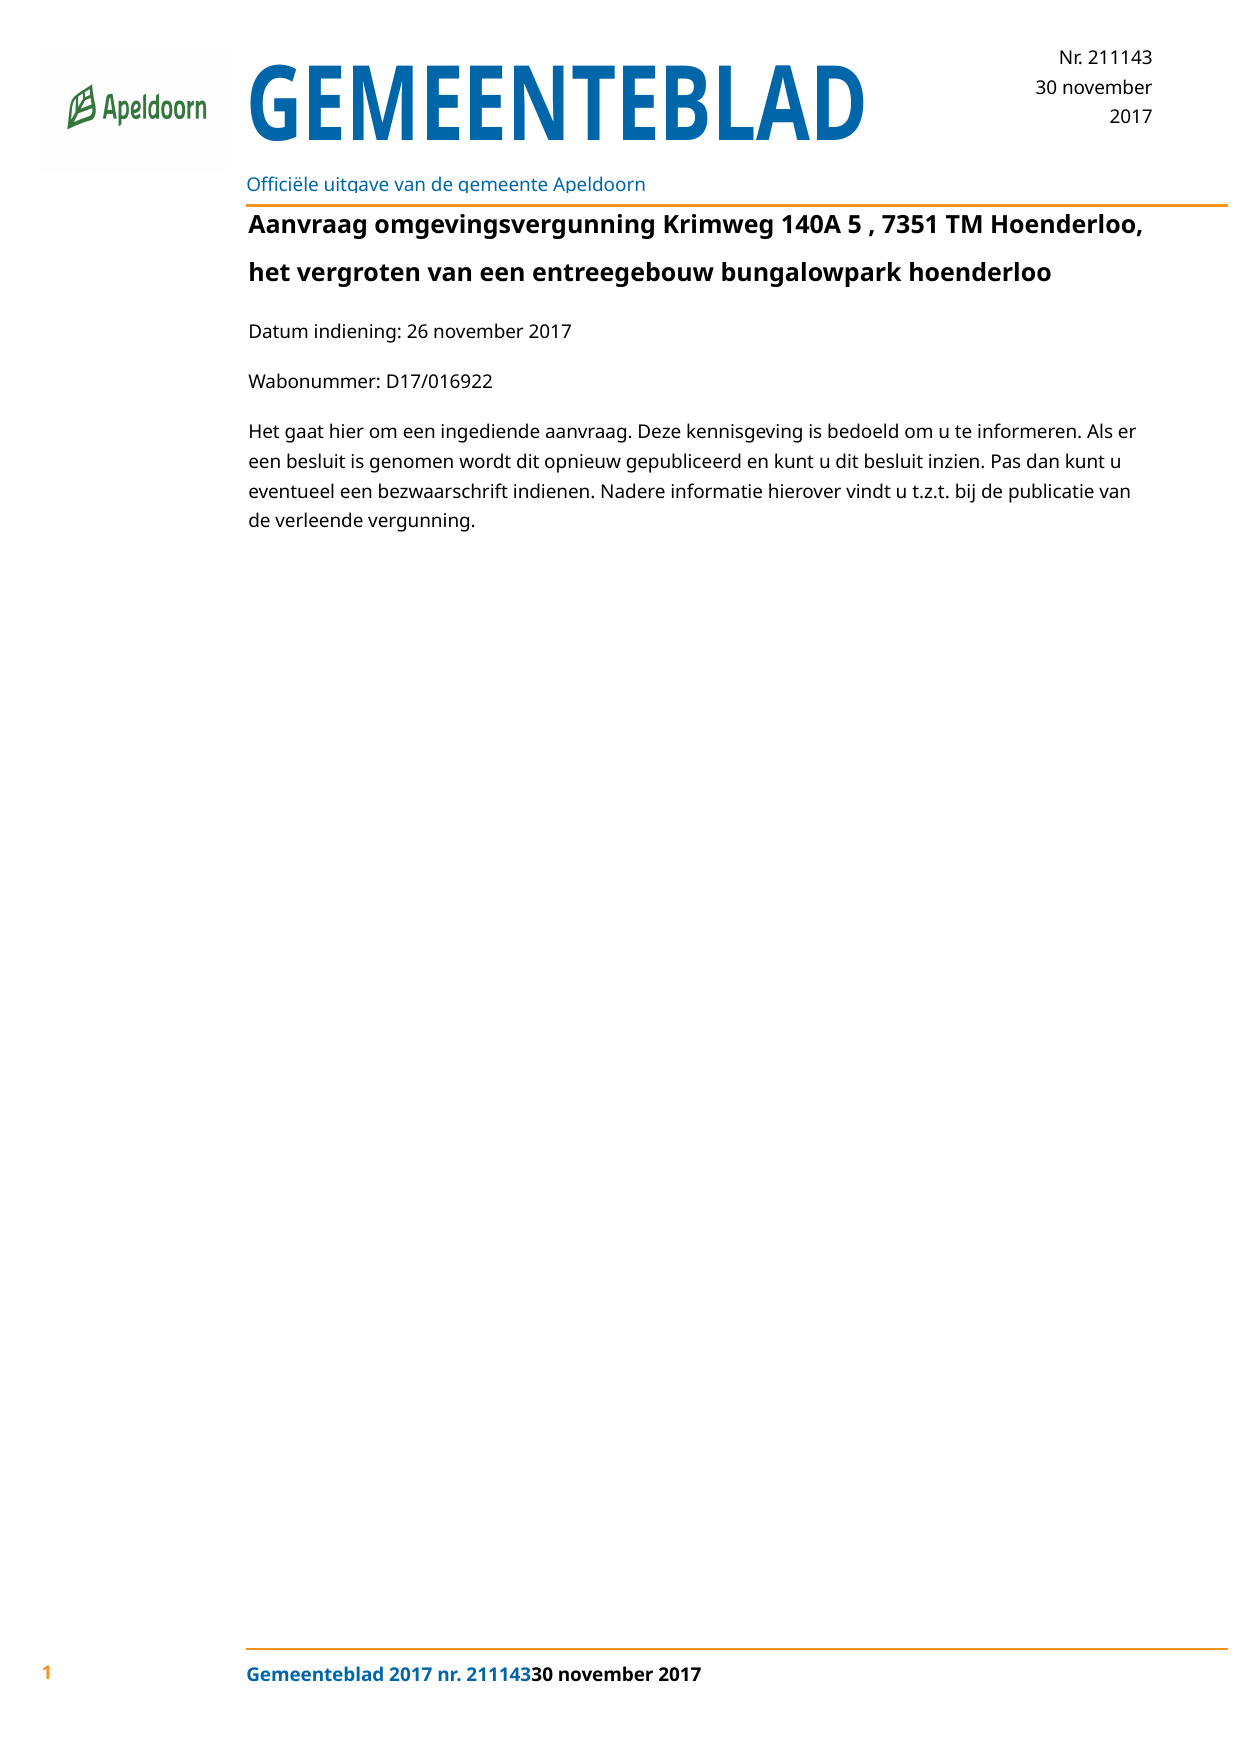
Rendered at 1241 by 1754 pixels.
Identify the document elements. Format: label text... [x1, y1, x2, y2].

text Het gaat hier om een ingediende aanvraag. Deze kennisgeving is bedoeld om u te informeren. Als er een besluit is genomen wordt dit opnieuw gepubliceerd en kunt u dit besluit inzien. Pas dan kunt u eventueel een bezwaarschrift indienen. Nadere informatie hierover vindt u t.z.t. bij de publicatie van de verleende vergunning. [248, 419, 1152, 533]
text Wabonummer: D17/016922 [248, 368, 1152, 394]
text Aanvraag omgevingsvergunning Krimweg 140A 5 , 7351 TM Hoenderloo, het vergroten van een entreegebouw bungalowpark hoenderloo [248, 207, 1152, 288]
text Datum indiening: 26 november 2017 [248, 318, 1152, 344]
picture [41, 47, 231, 172]
